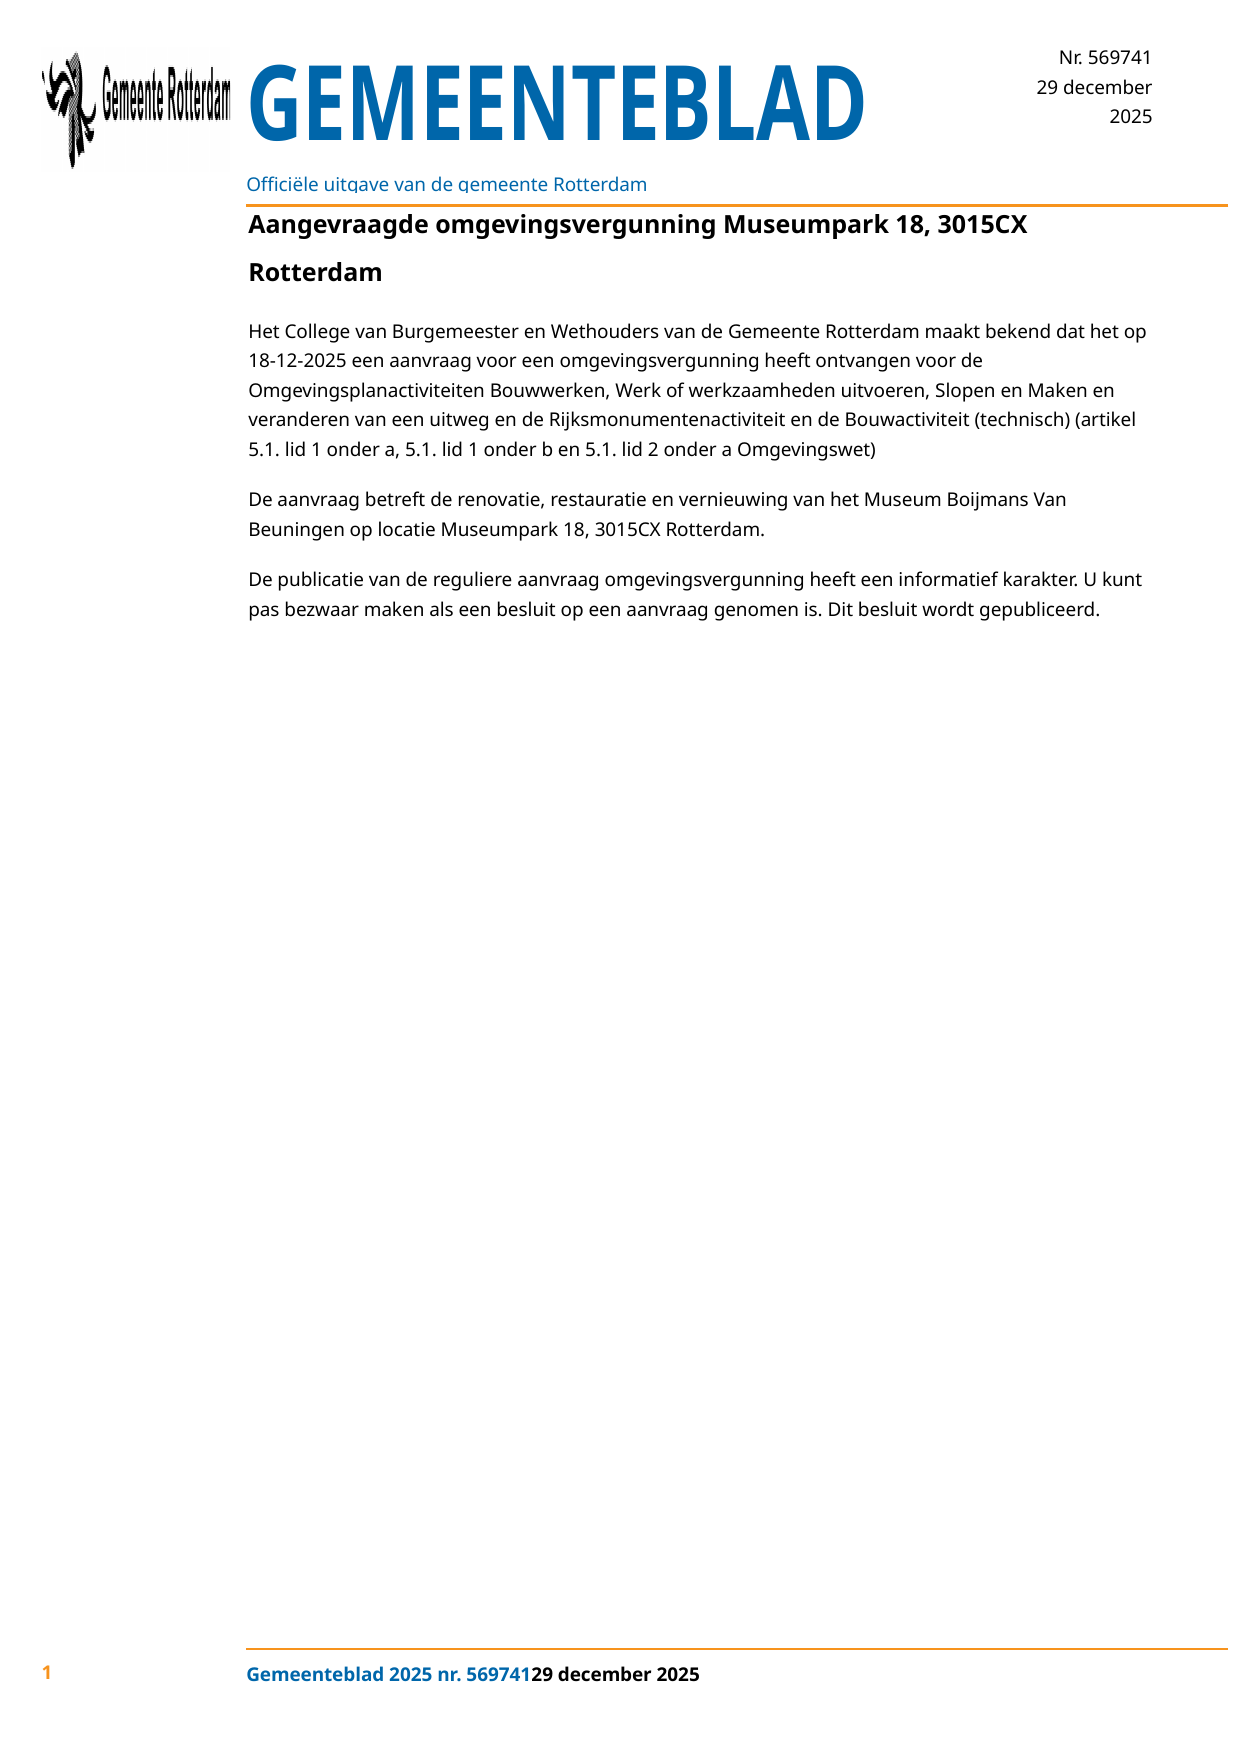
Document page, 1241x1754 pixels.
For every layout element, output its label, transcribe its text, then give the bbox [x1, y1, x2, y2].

picture [41, 47, 231, 172]
text De aanvraag betreft de renovatie, restauratie en vernieuwing van het Museum Boijmans Van Beuningen op locatie Museumpark 18, 3015CX Rotterdam. [248, 487, 1152, 542]
text De publicatie van de reguliere aanvraag omgevingsvergunning heeft een informatief karakter. U kunt pas bezwaar maken als een besluit op een aanvraag genomen is. Dit besluit wordt gepubliceerd. [248, 567, 1152, 622]
text Het College van Burgemeester en Wethouders van de Gemeente Rotterdam maakt bekend dat het op 18-12-2025 een aanvraag voor een omgevingsvergunning heeft ontvangen voor de Omgevingsplanactiviteiten Bouwwerken, Werk of werkzaamheden uitvoeren, Slopen en Maken en veranderen van een uitweg en de Rijksmonumentenactiviteit en de Bouwactiviteit (technisch) (artikel 5.1. lid 1 onder a, 5.1. lid 1 onder b en 5.1. lid 2 onder a Omgevingswet) [248, 318, 1152, 462]
text Aangevraagde omgevingsvergunning Museumpark 18, 3015CX Rotterdam [248, 207, 1152, 288]
